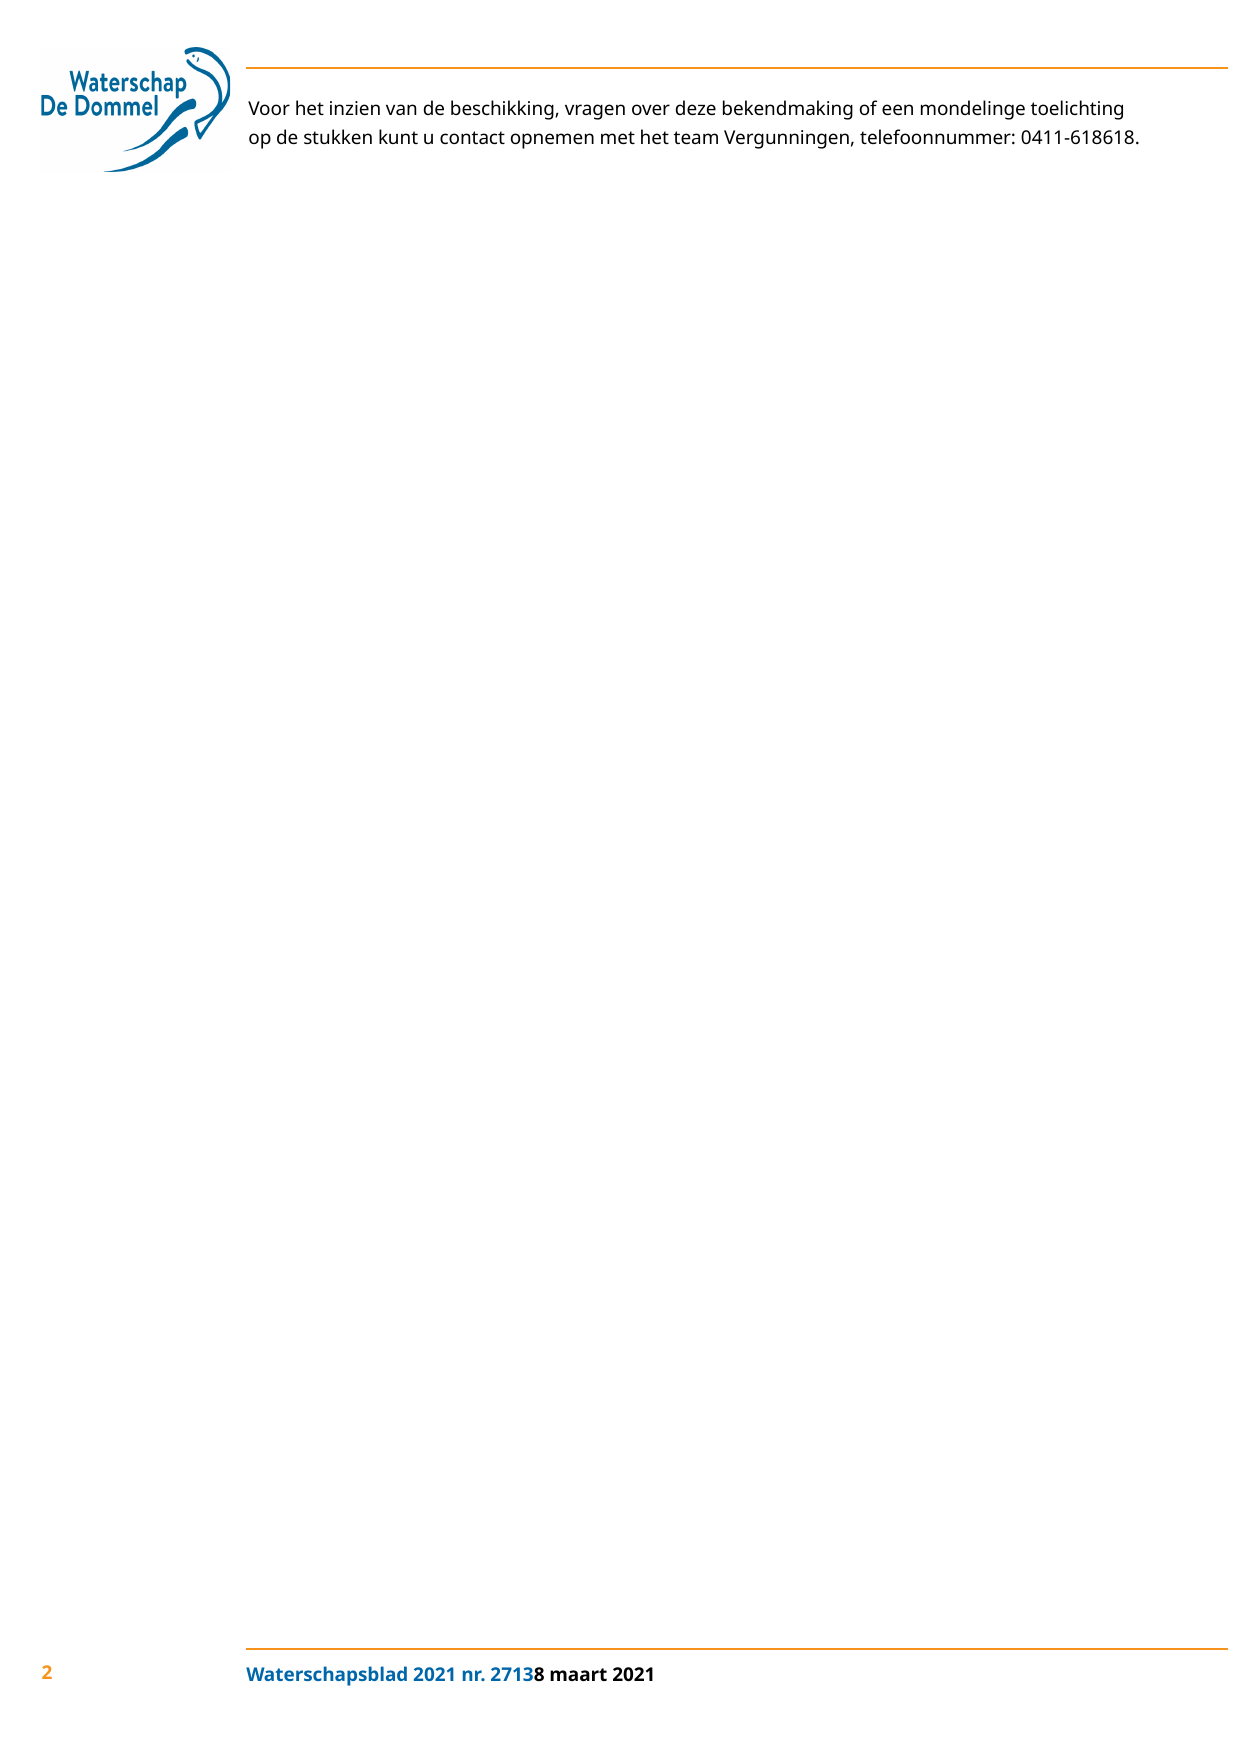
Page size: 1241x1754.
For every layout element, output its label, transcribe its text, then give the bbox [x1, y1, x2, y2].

picture [198, 118, 210, 131]
picture [204, 47, 231, 76]
picture [45, 99, 51, 111]
text Voor het inzien van de beschikking, vragen over deze bekendmaking of een mondelinge toelichting op de stukken kunt u contact opnemen met het team Vergunningen, telefoonnummer: 0411-618618. [248, 95, 1152, 150]
picture [41, 47, 231, 172]
